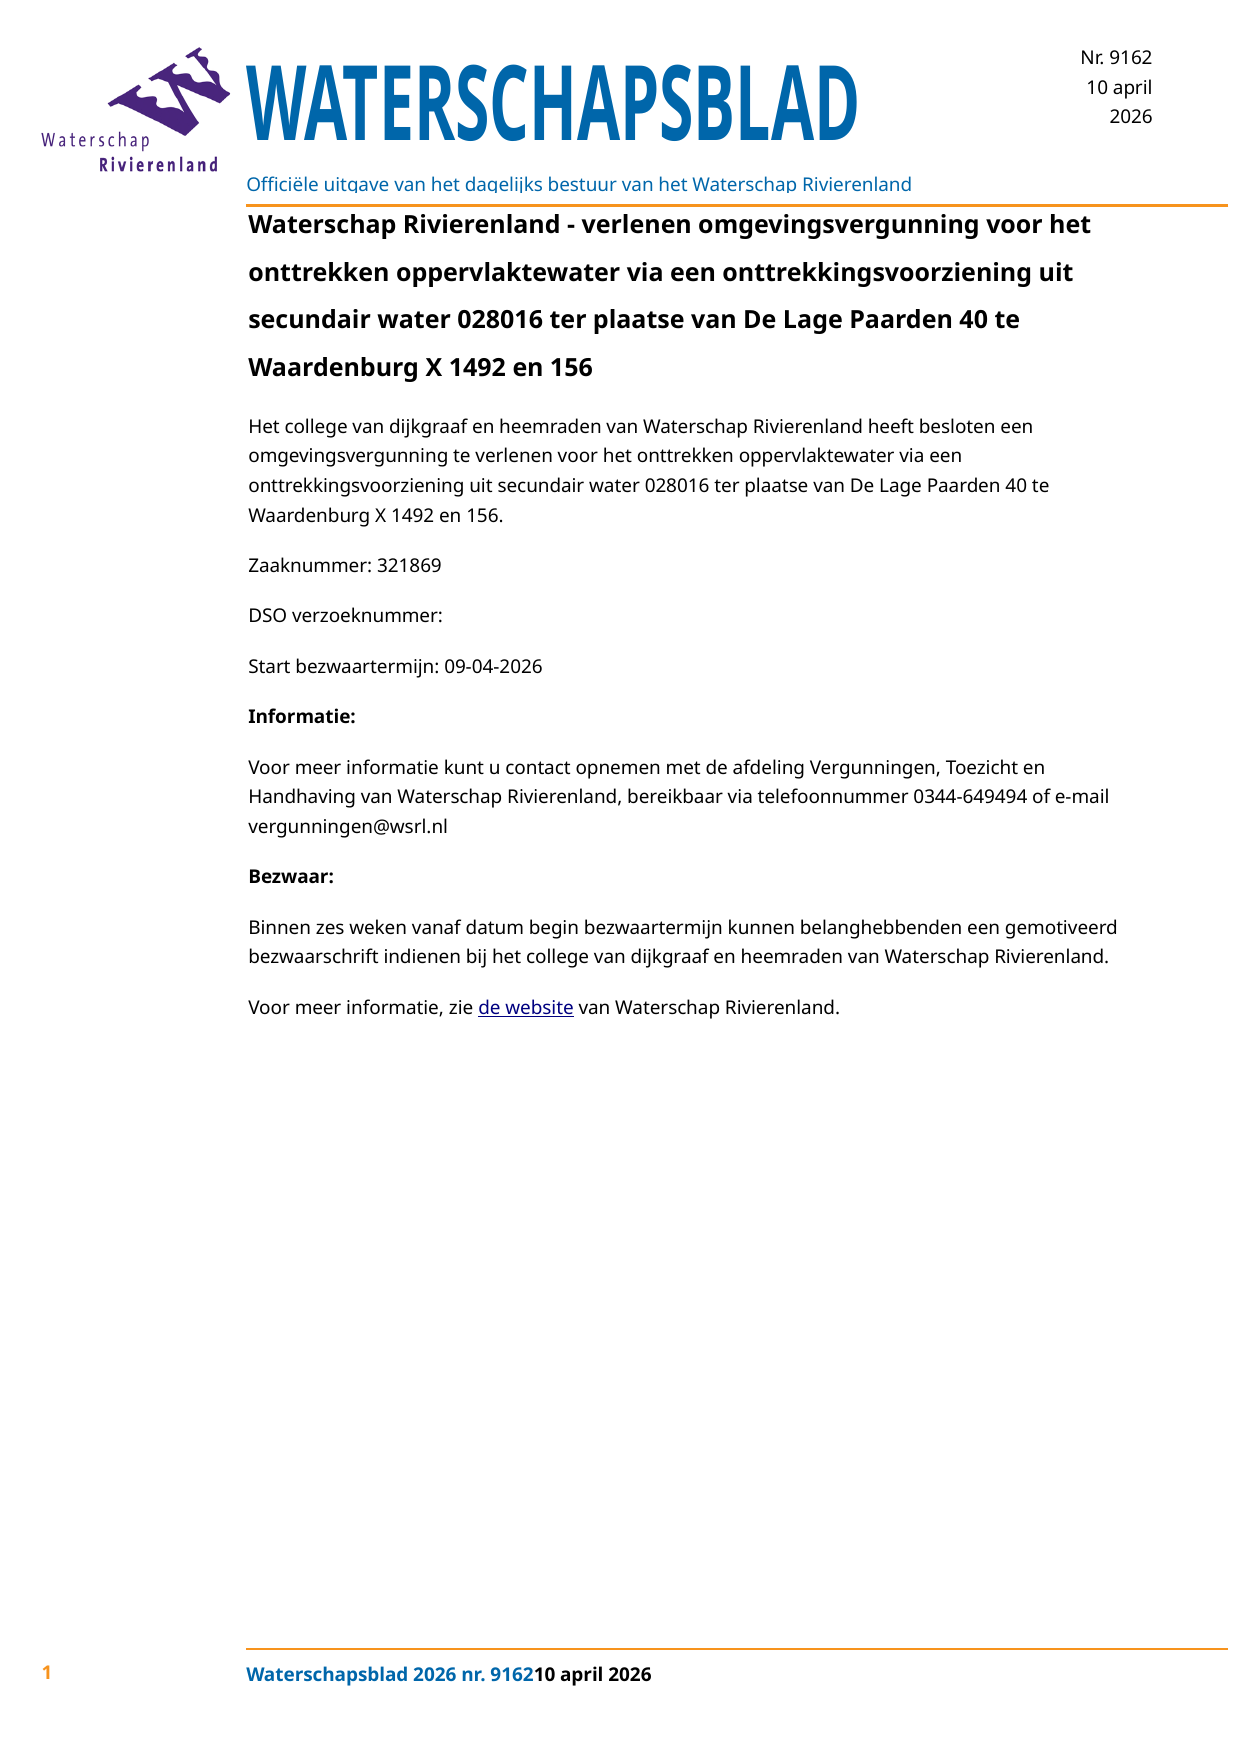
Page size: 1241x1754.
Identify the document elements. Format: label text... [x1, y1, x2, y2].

text Waterschap Rivierenland - verlenen omgevingsvergunning voor het onttrekken oppervlaktewater via een onttrekkingsvoorziening uit secundair water 028016 ter plaatse van De Lage Paarden 40 te Waardenburg X 1492 en 156 [248, 207, 1152, 384]
text Voor meer informatie, zie de website van Waterschap Rivierenland. [248, 994, 1152, 1020]
picture [41, 47, 231, 172]
text Bezwaar: [248, 863, 1152, 889]
text Voor meer informatie kunt u contact opnemen met de afdeling Vergunningen, Toezicht en Handhaving van Waterschap Rivierenland, bereikbaar via telefoonnummer 0344-649494 of e-mail vergunningen@wsrl.nl [248, 754, 1152, 839]
text Binnen zes weken vanaf datum begin bezwaartermijn kunnen belanghebbenden een gemotiveerd bezwaarschrift indienen bij het college van dijkgraaf en heemraden van Waterschap Rivierenland. [248, 914, 1152, 969]
text Het college van dijkgraaf en heemraden van Waterschap Rivierenland heeft besloten een omgevingsvergunning te verlenen voor het onttrekken oppervlaktewater via een onttrekkingsvoorziening uit secundair water 028016 ter plaatse van De Lage Paarden 40 te Waardenburg X 1492 en 156. [248, 413, 1152, 528]
text Start bezwaartermijn: 09-04-2026 [248, 653, 1152, 679]
text Zaaknummer: 321869 [248, 552, 1152, 578]
text DSO verzoeknummer: [248, 603, 1152, 628]
text Informatie: [248, 703, 1152, 729]
